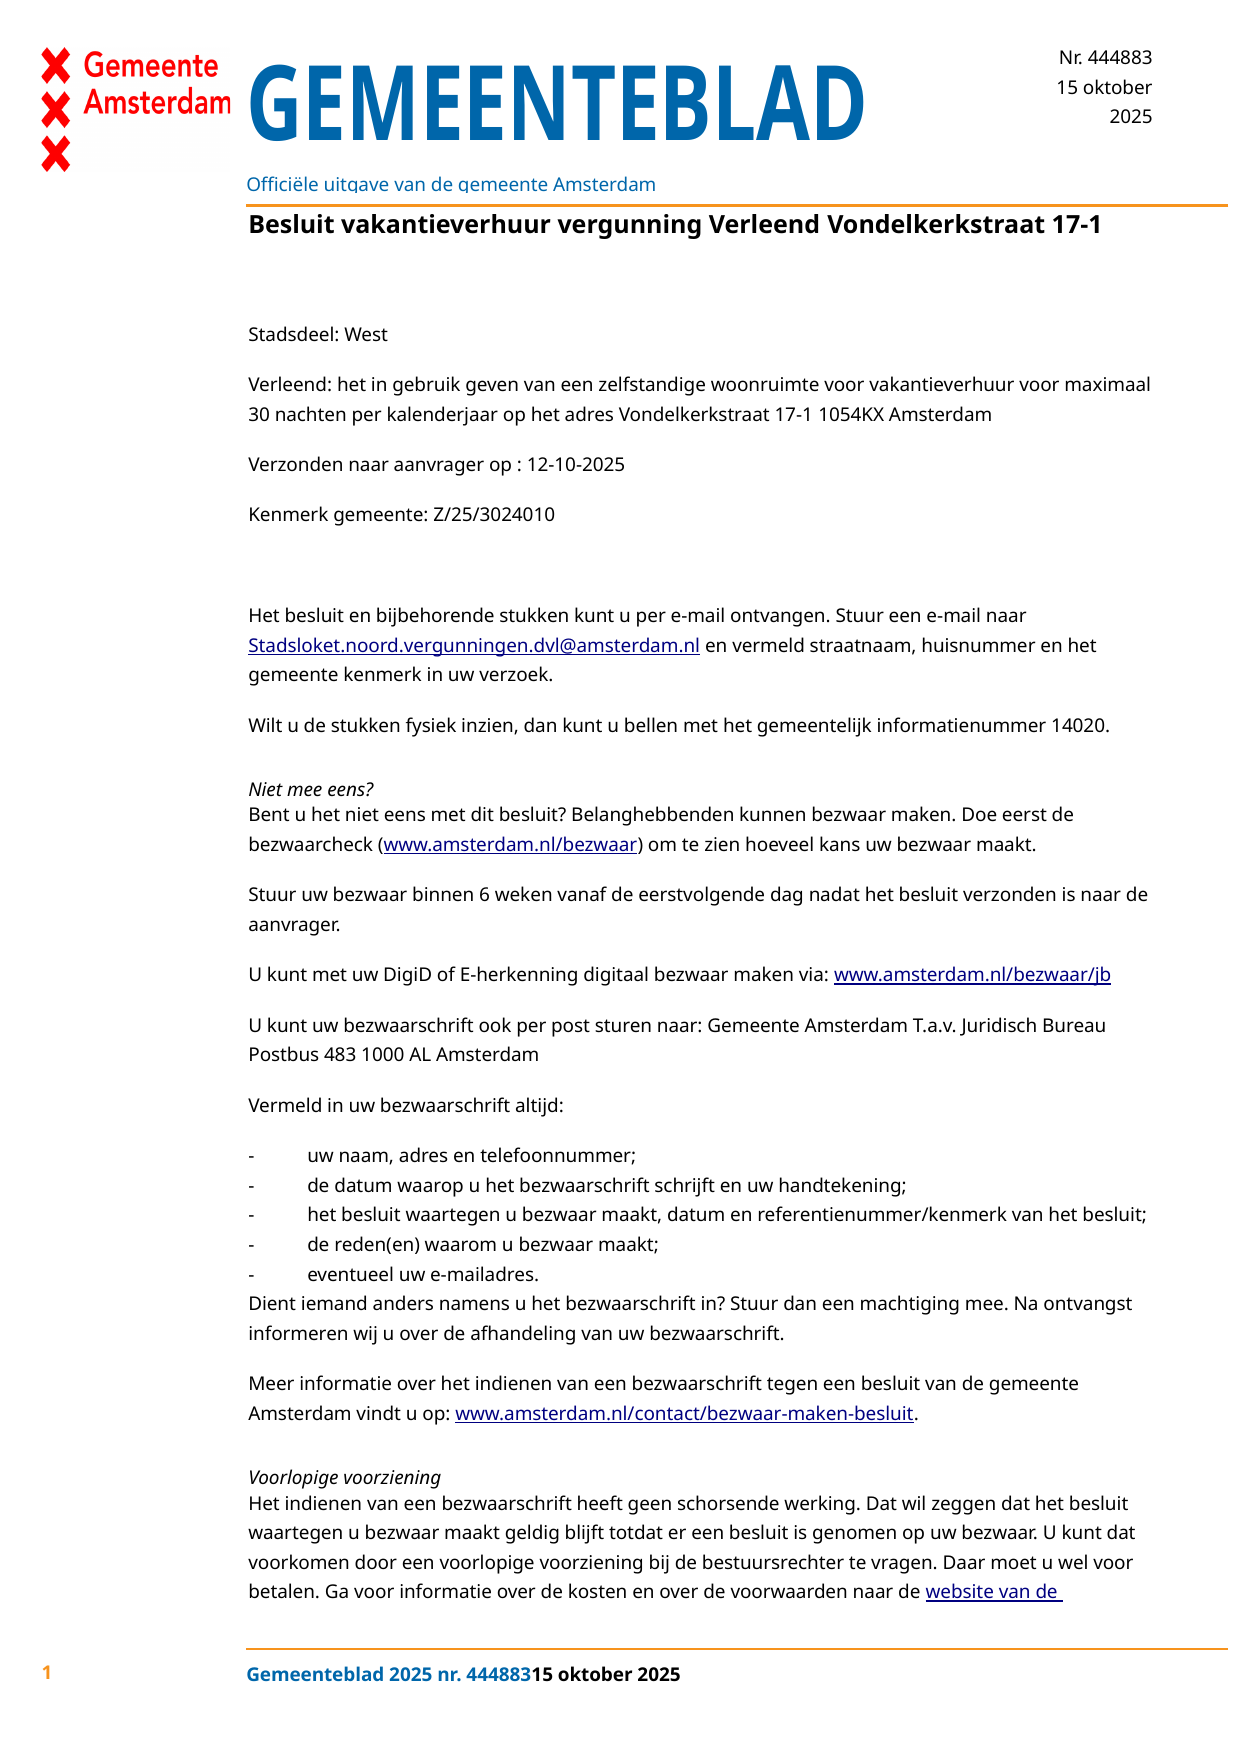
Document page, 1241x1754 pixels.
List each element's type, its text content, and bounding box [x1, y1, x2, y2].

text Bent u het niet eens met dit besluit? Belanghebbenden kunnen bezwaar maken. Doe eerst de bezwaarcheck (www.amsterdam.nl/bezwaar) om te zien hoeveel kans uw bezwaar maakt. [248, 802, 1152, 857]
list uw naam, adres en telefoonnummer; [248, 1142, 1152, 1168]
text U kunt uw bezwaarschrift ook per post sturen naar: Gemeente Amsterdam T.a.v. Juridisch Bureau Postbus 483 1000 AL Amsterdam [248, 1012, 1152, 1067]
picture [41, 47, 231, 172]
text Het indienen van een bezwaarschrift heeft geen schorsende werking. Dat wil zeggen dat het besluit waartegen u bezwaar maakt geldig blijft totdat er een besluit is genomen op uw bezwaar. U kunt dat voorkomen door een voorlopige voorziening bij de bestuursrechter te vragen. Daar moet u wel voor betalen. Ga voor informatie over de kosten en over de voorwaarden naar de website van de [248, 1490, 1152, 1604]
text Stadsdeel: West [248, 321, 1152, 346]
text Verzonden naar aanvrager op : 12-10-2025 [248, 451, 1152, 477]
text U kunt met uw DigiD of E-herkenning digitaal bezwaar maken via: www.amsterdam.nl/bezwaar/jb [248, 962, 1152, 987]
text Stuur uw bezwaar binnen 6 weken vanaf de eerstvolgende dag nadat het besluit verzonden is naar de aanvrager. [248, 882, 1152, 937]
list de datum waarop u het bezwaarschrift schrijft en uw handtekening; [248, 1172, 1152, 1198]
list de reden(en) waarom u bezwaar maakt; [248, 1231, 1152, 1257]
text Wilt u de stukken fysiek inzien, dan kunt u bellen met het gemeentelijk informatienummer 14020. [248, 712, 1152, 738]
text Dient iemand anders namens u het bezwaarschrift in? Stuur dan een machtiging mee. Na ontvangst informeren wij u over de afhandeling van uw bezwaarschrift. [248, 1290, 1152, 1346]
list het besluit waartegen u bezwaar maakt, datum en referentienummer/kenmerk van het besluit; [248, 1202, 1152, 1227]
text Verleend: het in gebruik geven van een zelfstandige woonruimte voor vakantieverhuur voor maximaal 30 nachten per kalenderjaar op het adres Vondelkerkstraat 17-1 1054KX Amsterdam [248, 371, 1152, 426]
text Vermeld in uw bezwaarschrift altijd: [248, 1092, 1152, 1118]
list eventueel uw e-mailadres. [248, 1261, 1152, 1287]
text Meer informatie over het indienen van een bezwaarschrift tegen een besluit van de gemeente Amsterdam vindt u op: www.amsterdam.nl/contact/bezwaar-maken-besluit. [248, 1370, 1152, 1426]
text Het besluit en bijbehorende stukken kunt u per e-mail ontvangen. Stuur een e-mail naar Stadsloket.noord.vergunningen.dvl@amsterdam.nl en vermeld straatnaam, huisnummer en het gemeente kenmerk in uw verzoek. [248, 602, 1152, 687]
text Niet mee eens? [248, 776, 1152, 802]
text Voorlopige voorziening [248, 1464, 1152, 1490]
text Besluit vakantieverhuur vergunning Verleend Vondelkerkstraat 17-1 [248, 207, 1152, 241]
text Kenmerk gemeente: Z/25/3024010 [248, 502, 1152, 527]
